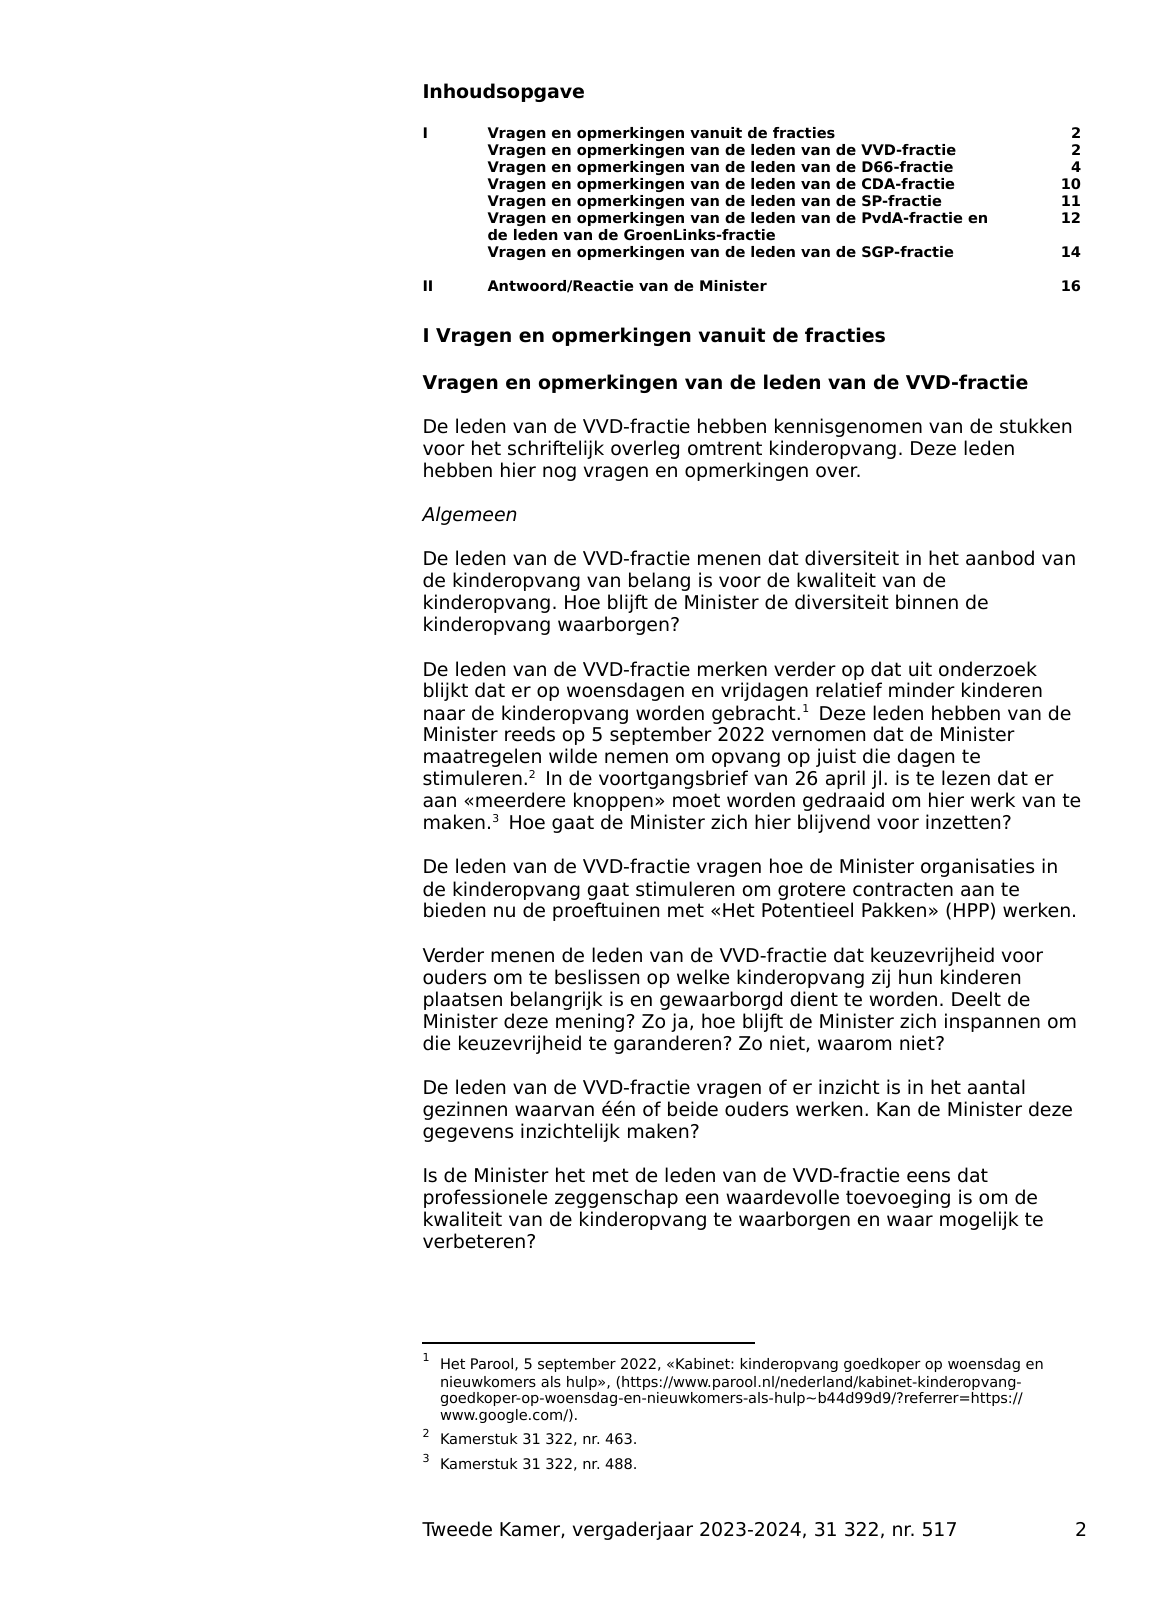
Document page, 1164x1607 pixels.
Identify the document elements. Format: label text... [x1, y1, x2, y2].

table_cell [422, 244, 481, 261]
table_cell [481, 261, 1013, 278]
text Kamerstuk 31 322, nr. 463. [422, 1427, 1087, 1449]
table_cell [422, 142, 481, 159]
table_cell 4 [1013, 159, 1087, 176]
table_cell [1013, 261, 1087, 278]
table_cell 2 [1013, 142, 1087, 159]
table_header I [422, 125, 481, 142]
text Is de Minister het met de leden van de VVD-fractie eens dat professionele zeggenschap een waardevolle toevoeging is om de kwaliteit van de kinderopvang te waarborgen en waar mogelijk te verbeteren? [422, 1165, 1087, 1253]
subtitle Vragen en opmerkingen van de leden van de VVD-fractie [422, 372, 1087, 394]
table_cell 11 [1013, 193, 1087, 210]
subtitle Inhoudsopgave [422, 81, 1087, 103]
text Verder menen de leden van de VVD-fractie dat keuzevrijheid voor ouders om te beslissen op welke kinderopvang zij hun kinderen plaatsen belangrijk is en gewaarborgd dient te worden. Deelt de Minister deze mening? Zo ja, hoe blijft de Minister zich inspannen om die keuzevrijheid te garanderen? Zo niet, waarom niet? [422, 944, 1087, 1054]
table_cell [422, 176, 481, 193]
table_cell [422, 159, 481, 176]
table_cell 10 [1013, 176, 1087, 193]
table_cell 12 [1013, 210, 1087, 244]
text De leden van de VVD-fractie menen dat diversiteit in het aanbod van de kinderopvang van belang is voor de kwaliteit van de kinderopvang. Hoe blijft de Minister de diversiteit binnen de kinderopvang waarborgen? [422, 548, 1087, 636]
table_cell Vragen en opmerkingen van de leden van de PvdA-fractie en de leden van de GroenLinks-fractie [481, 210, 1013, 244]
table_cell II [422, 278, 481, 295]
table_cell Vragen en opmerkingen van de leden van de SP-fractie [481, 193, 1013, 210]
table_cell [422, 210, 481, 244]
text Het Parool, 5 september 2022, «Kabinet: kinderopvang goedkoper op woensdag en nieuwkomers als hulp», (https://www.parool.nl/nederland/kabinet-kinderopvang-goedkoper-op-woensdag-en-nieuwkomers-als-hulp~b44d99d9/?referrer=https://www.google.com/). [422, 1352, 1087, 1424]
table_cell 16 [1013, 278, 1087, 295]
table_header 2 [1013, 125, 1087, 142]
text De leden van de VVD-fractie hebben kennisgenomen van de stukken voor het schriftelijk overleg omtrent kinderopvang. Deze leden hebben hier nog vragen en opmerkingen over. [422, 416, 1087, 482]
table_cell Vragen en opmerkingen van de leden van de D66-fractie [481, 159, 1013, 176]
subtitle Algemeen [422, 504, 1087, 526]
text Kamerstuk 31 322, nr. 488. [422, 1452, 1087, 1474]
table_cell Vragen en opmerkingen van de leden van de SGP-fractie [481, 244, 1013, 261]
text De leden van de VVD-fractie vragen of er inzicht is in het aantal gezinnen waarvan één of beide ouders werken. Kan de Minister deze gegevens inzichtelijk maken? [422, 1077, 1087, 1143]
text De leden van de VVD-fractie merken verder op dat uit onderzoek blijkt dat er op woensdagen en vrijdagen relatief minder kinderen naar de kinderopvang worden gebracht. Deze leden hebben van de Minister reeds op 5 september 2022 vernomen dat de Minister maatregelen wilde nemen om opvang op juist die dagen te stimuleren. In de voortgangsbrief van 26 april jl. is te lezen dat er aan «meerdere knoppen» moet worden gedraaid om hier werk van te maken. Hoe gaat de Minister zich hier blijvend voor inzetten? [422, 658, 1087, 834]
text De leden van de VVD-fractie vragen hoe de Minister organisaties in de kinderopvang gaat stimuleren om grotere contracten aan te bieden nu de proeftuinen met «Het Potentieel Pakken» (HPP) werken. [422, 856, 1087, 922]
subtitle I Vragen en opmerkingen vanuit de fracties [422, 325, 1087, 347]
table_cell 14 [1013, 244, 1087, 261]
table_header Vragen en opmerkingen vanuit de fracties [481, 125, 1013, 142]
table_cell Vragen en opmerkingen van de leden van de CDA-fractie [481, 176, 1013, 193]
table_cell [422, 261, 481, 278]
table_cell Vragen en opmerkingen van de leden van de VVD-fractie [481, 142, 1013, 159]
table_cell Antwoord/Reactie van de Minister [481, 278, 1013, 295]
table_cell [422, 193, 481, 210]
